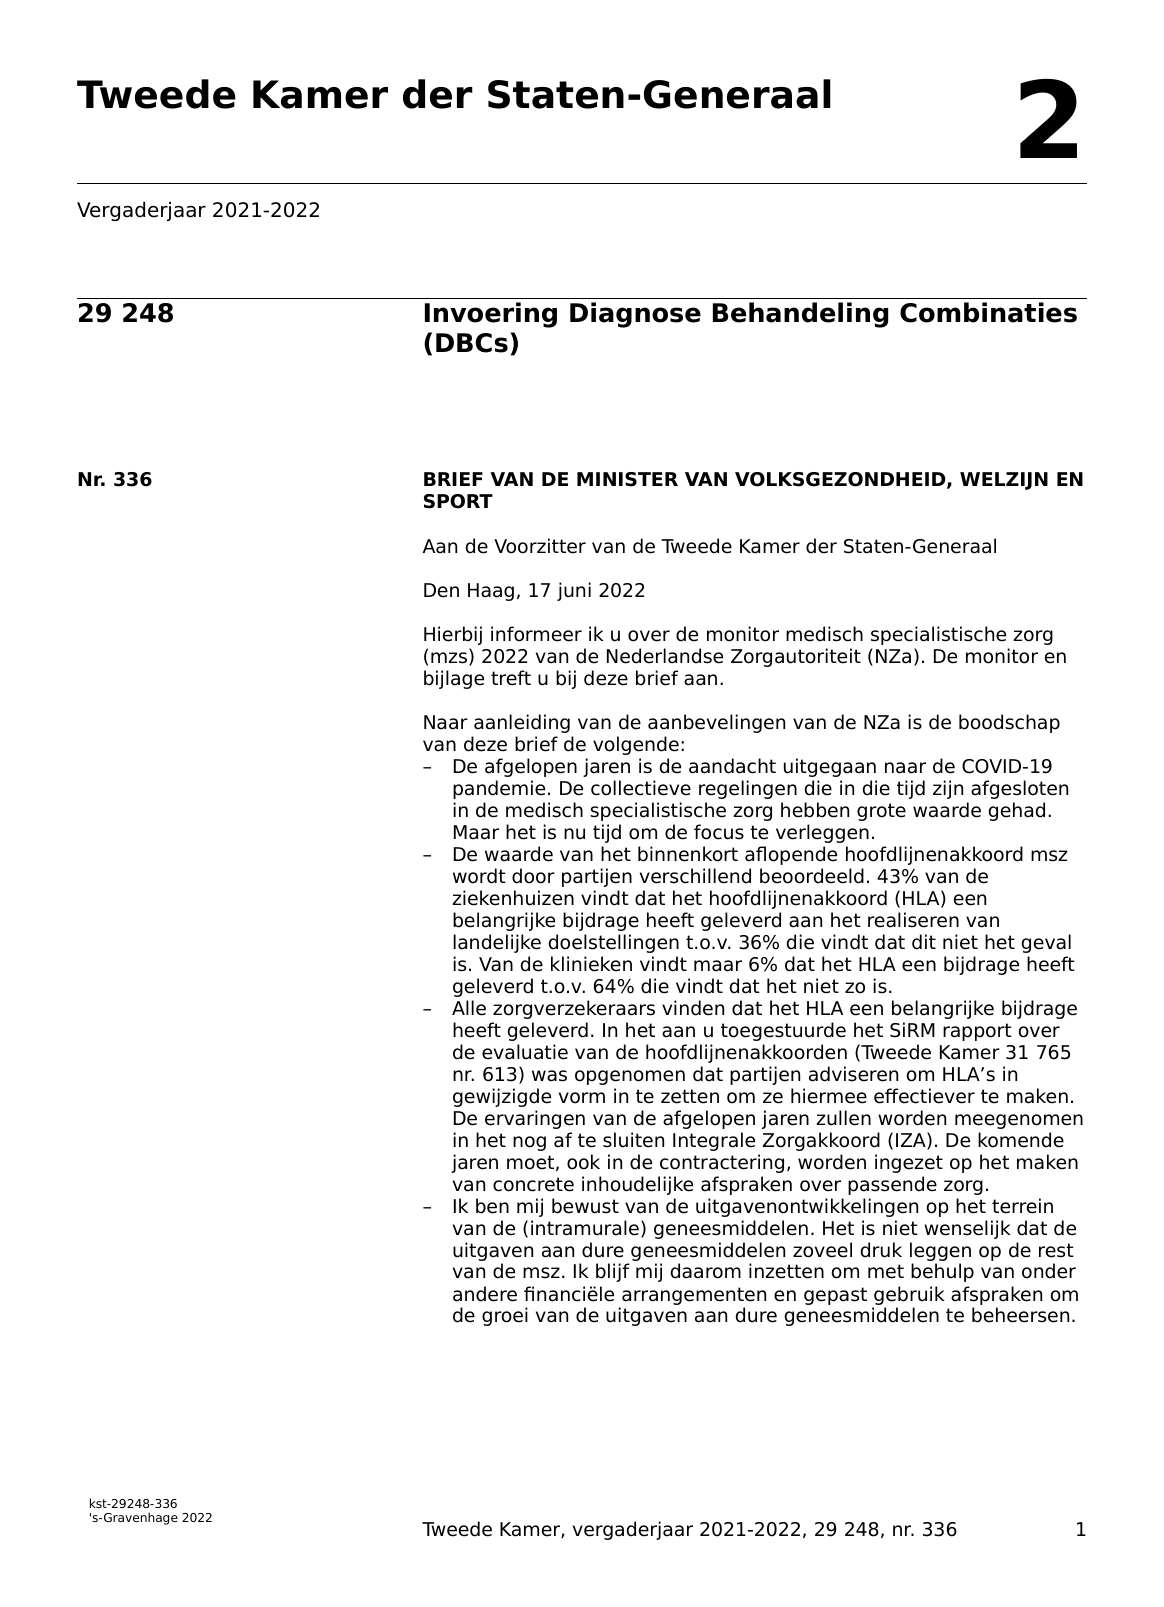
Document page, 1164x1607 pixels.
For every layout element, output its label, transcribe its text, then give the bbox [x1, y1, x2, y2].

table_header Tweede Kamer der Staten-Generaal [77, 59, 886, 183]
subtitle 29 248 Invoering Diagnose Behandeling Combinaties (DBCs) [77, 299, 1087, 358]
text – Alle zorgverzekeraars vinden dat het HLA een belangrijke bijdrage heeft geleverd. In het aan u toegestuurde het SiRM rapport over de evaluatie van de hoofdlijnenakkoorden (Tweede Kamer 31 765 nr. 613) was opgenomen dat partijen adviseren om HLA’s in gewijzigde vorm in te zetten om ze hiermee effectiever te maken. De ervaringen van de afgelopen jaren zullen worden meegenomen in het nog af te sluiten Integrale Zorgakkoord (IZA). De komende jaren moet, ook in de contractering, worden ingezet op het maken van concrete inhoudelijke afspraken over passende zorg. [422, 998, 1087, 1196]
text Naar aanleiding van de aanbevelingen van de NZa is de boodschap van deze brief de volgende: [422, 712, 1087, 756]
table_cell Vergaderjaar 2021-2022 [77, 184, 1087, 298]
text Aan de Voorzitter van de Tweede Kamer der Staten-Generaal [422, 536, 1087, 557]
text 's-Gravenhage 2022 [88, 1511, 323, 1525]
text Den Haag, 17 juni 2022 [422, 580, 1087, 602]
text – Ik ben mij bewust van de uitgavenontwikkelingen op het terrein van de (intramurale) geneesmiddelen. Het is niet wenselijk dat de uitgaven aan dure geneesmiddelen zoveel druk leggen op de rest van de msz. Ik blijf mij daarom inzetten om met behulp van onder andere financiële arrangementen en gepast gebruik afspraken om de groei van de uitgaven aan dure geneesmiddelen te beheersen. [422, 1196, 1087, 1327]
text kst-29248-336 [88, 1497, 323, 1511]
text – De afgelopen jaren is de aandacht uitgegaan naar de COVID-19 pandemie. De collectieve regelingen die in die tijd zijn afgesloten in de medisch specialistische zorg hebben grote waarde gehad. Maar het is nu tijd om de focus te verleggen. [422, 756, 1087, 844]
text Hierbij informeer ik u over de monitor medisch specialistische zorg (mzs) 2022 van de Nederlandse Zorgautoriteit (NZa). De monitor en bijlage treft u bij deze brief aan. [422, 624, 1087, 690]
table_header 2 [886, 59, 1087, 183]
subtitle Nr. 336 BRIEF VAN DE MINISTER VAN VOLKSGEZONDHEID, WELZIJN EN SPORT [77, 469, 1087, 513]
text – De waarde van het binnenkort aflopende hoofdlijnenakkoord msz wordt door partijen verschillend beoordeeld. 43% van de ziekenhuizen vindt dat het hoofdlijnenakkoord (HLA) een belangrijke bijdrage heeft geleverd aan het realiseren van landelijke doelstellingen t.o.v. 36% die vindt dat dit niet het geval is. Van de klinieken vindt maar 6% dat het HLA een bijdrage heeft geleverd t.o.v. 64% die vindt dat het niet zo is. [422, 844, 1087, 998]
